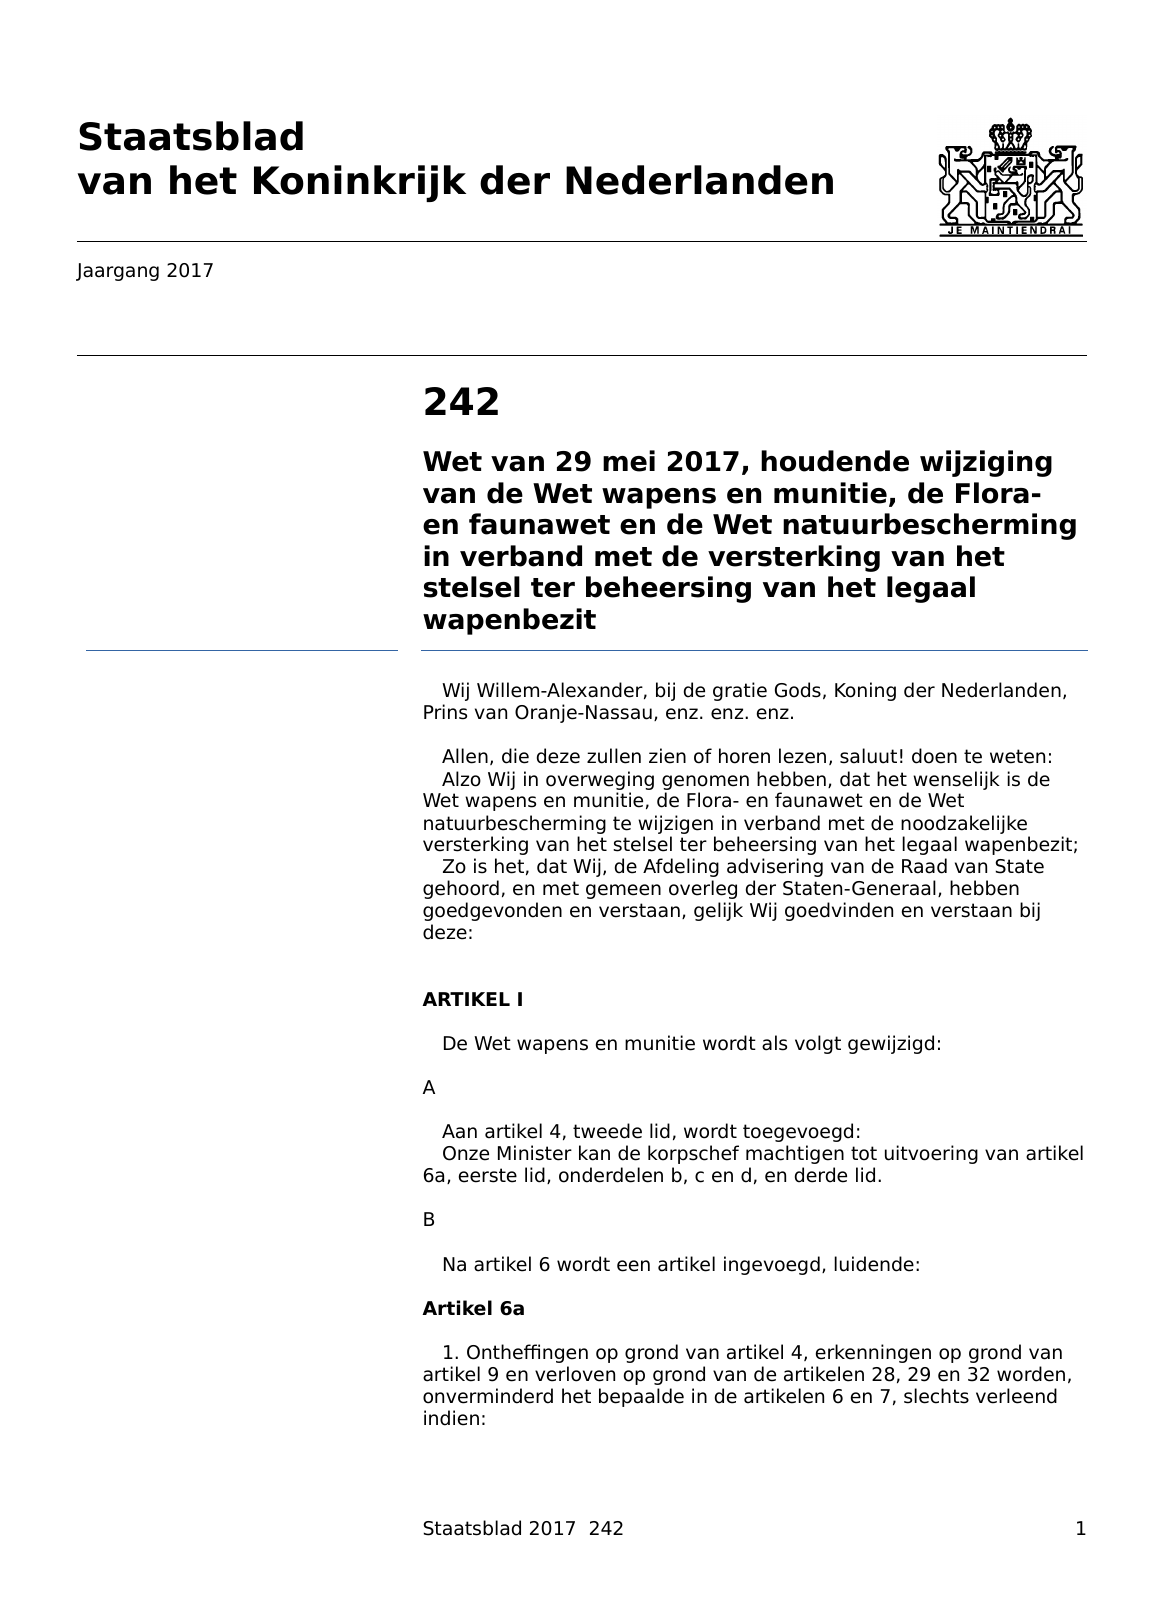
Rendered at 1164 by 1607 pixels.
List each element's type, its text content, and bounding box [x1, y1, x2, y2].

table_header [886, 100, 1087, 241]
text B [422, 1209, 1087, 1231]
table_header Staatsblad van het Koninkrijk der Nederlanden [77, 100, 886, 241]
picture [936, 115, 1087, 240]
subtitle 242 [422, 381, 1087, 424]
text Zo is het, dat Wij, de Afdeling advisering van de Raad van State gehoord, en met gemeen overleg der Staten-Generaal, hebben goedgevonden en verstaan, gelijk Wij goedvinden en verstaan bij deze: [422, 856, 1087, 944]
text 1. Ontheffingen op grond van artikel 4, erkenningen op grond van artikel 9 en verloven op grond van de artikelen 28, 29 en 32 worden, onverminderd het bepaalde in de artikelen 6 en 7, slechts verleend indien: [422, 1342, 1087, 1430]
text De Wet wapens en munitie wordt als volgt gewijzigd: [422, 1033, 1087, 1055]
subtitle ARTIKEL I [422, 989, 1087, 1011]
text Wij Willem-Alexander, bij de gratie Gods, Koning der Nederlanden, Prins van Oranje-Nassau, enz. enz. enz. [422, 680, 1087, 724]
text Aan artikel 4, tweede lid, wordt toegevoegd: [422, 1121, 1087, 1143]
text Allen, die deze zullen zien of horen lezen, saluut! doen te weten: [422, 746, 1087, 768]
text A [422, 1077, 1087, 1099]
text Alzo Wij in overweging genomen hebben, dat het wenselijk is de Wet wapens en munitie, de Flora- en faunawet en de Wet natuurbescherming te wijzigen in verband met de noodzakelijke versterking van het stelsel ter beheersing van het legaal wapenbezit; [422, 768, 1087, 856]
subtitle Artikel 6a [422, 1298, 1087, 1319]
table_cell Jaargang 2017 [77, 242, 1087, 355]
text Onze Minister kan de korpschef machtigen tot uitvoering van artikel 6a, eerste lid, onderdelen b, c en d, en derde lid. [422, 1143, 1087, 1187]
text Wet van 29 mei 2017, houdende wijziging van de Wet wapens en munitie, de Flora- en faunawet en de Wet natuurbescherming in verband met de versterking van het stelsel ter beheersing van het legaal wapenbezit [422, 447, 1087, 636]
text Na artikel 6 wordt een artikel ingevoegd, luidende: [422, 1253, 1087, 1275]
